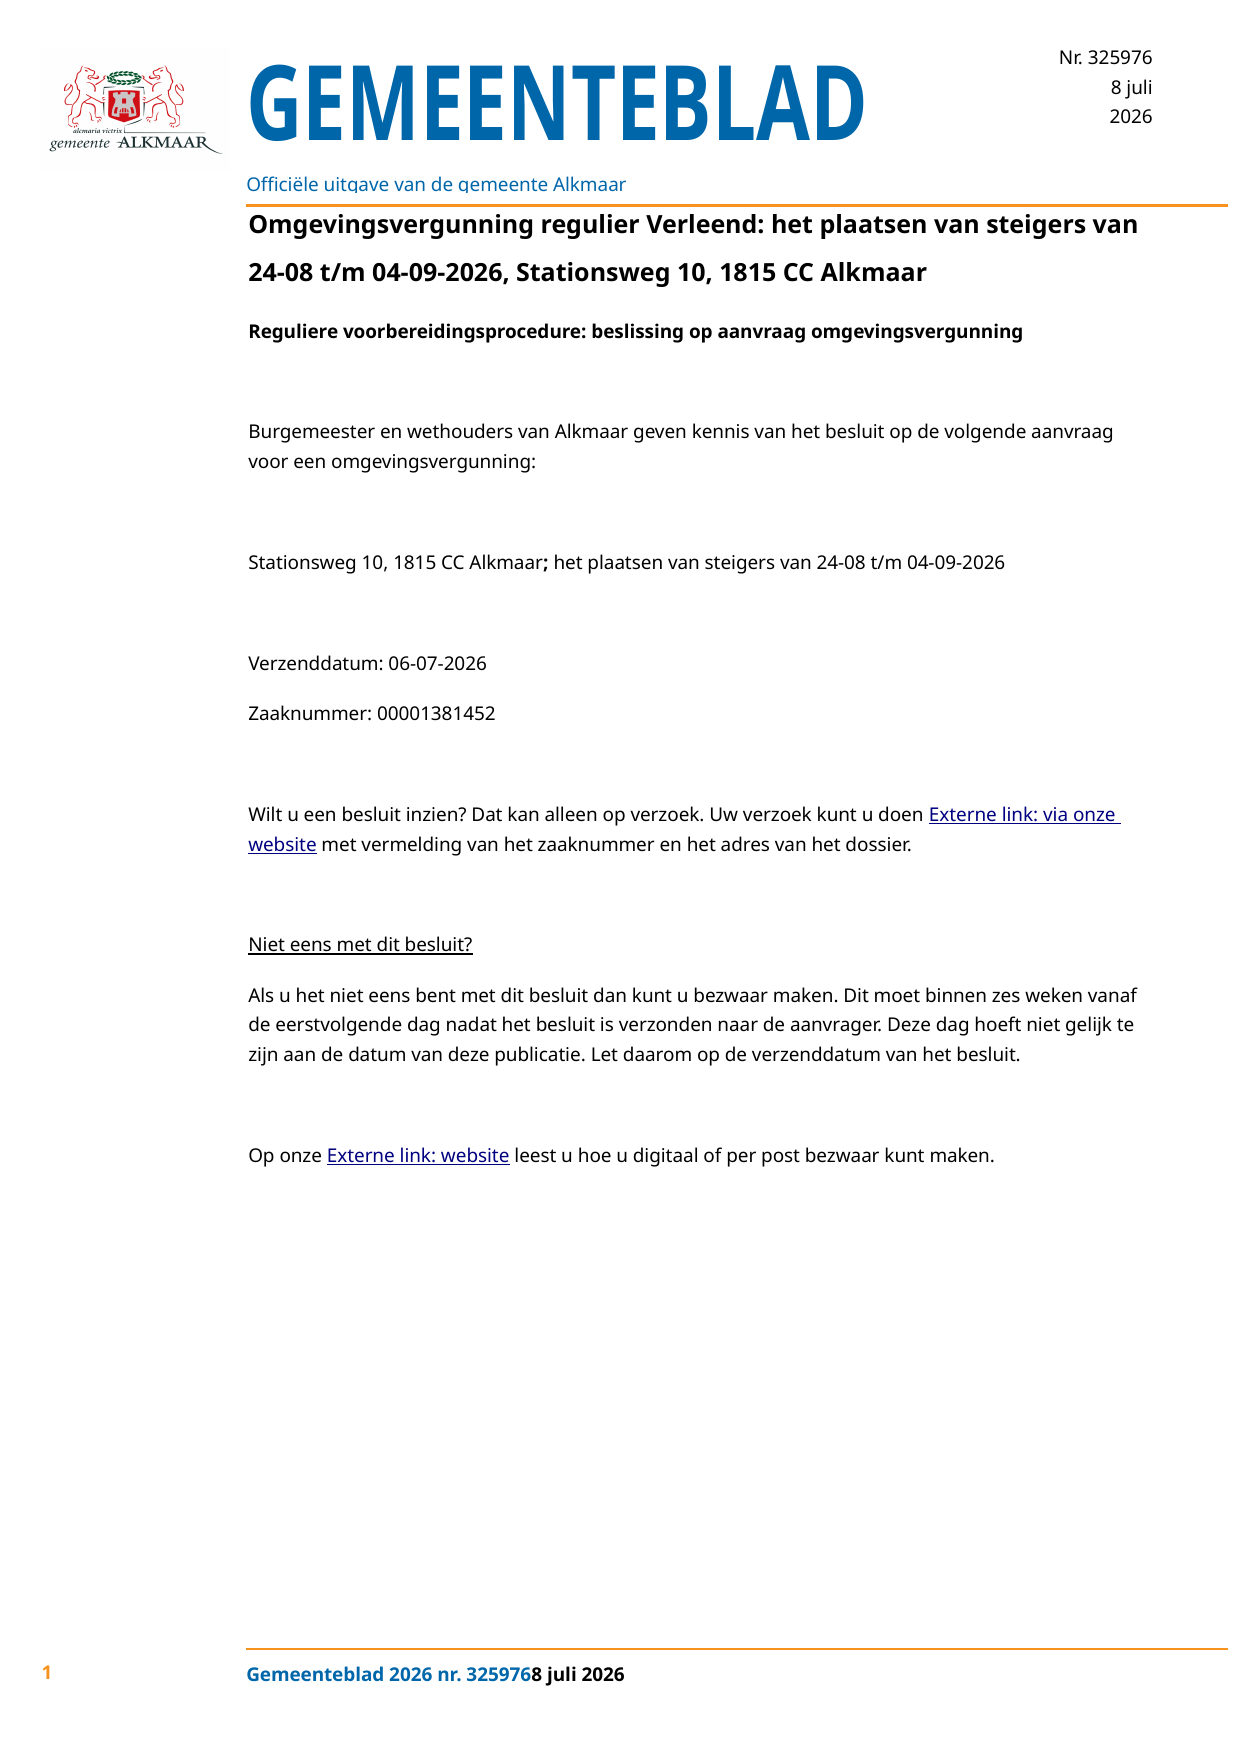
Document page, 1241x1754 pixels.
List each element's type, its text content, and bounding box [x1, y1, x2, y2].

text Niet eens met dit besluit? [248, 932, 1152, 957]
text Zaaknummer: 00001381452 [248, 700, 1152, 726]
text Als u het niet eens bent met dit besluit dan kunt u bezwaar maken. Dit moet binnen zes weken vanaf de eerstvolgende dag nadat het besluit is verzonden naar de aanvrager. Deze dag hoeft niet gelijk te zijn aan de datum van deze publicatie. Let daarom op de verzenddatum van het besluit. [248, 982, 1152, 1067]
text Omgevingsvergunning regulier Verleend: het plaatsen van steigers van 24-08 t/m 04-09-2026, Stationsweg 10, 1815 CC Alkmaar [248, 207, 1152, 288]
text Burgemeester en wethouders van Alkmaar geven kennis van het besluit op de volgende aanvraag voor een omgevingsvergunning: [248, 419, 1152, 474]
text Verzenddatum: 06-07-2026 [248, 650, 1152, 676]
text Op onze Externe link: website leest u hoe u digitaal of per post bezwaar kunt maken. [248, 1142, 1152, 1168]
text Stationsweg 10, 1815 CC Alkmaar; het plaatsen van steigers van 24-08 t/m 04-09-2026 [248, 549, 1152, 575]
picture [41, 47, 231, 172]
text Reguliere voorbereidingsprocedure: beslissing op aanvraag omgevingsvergunning [248, 318, 1152, 344]
text Wilt u een besluit inzien? Dat kan alleen op verzoek. Uw verzoek kunt u doen Externe link: via onze website met vermelding van het zaaknummer en het adres van het dossier. [248, 801, 1152, 857]
